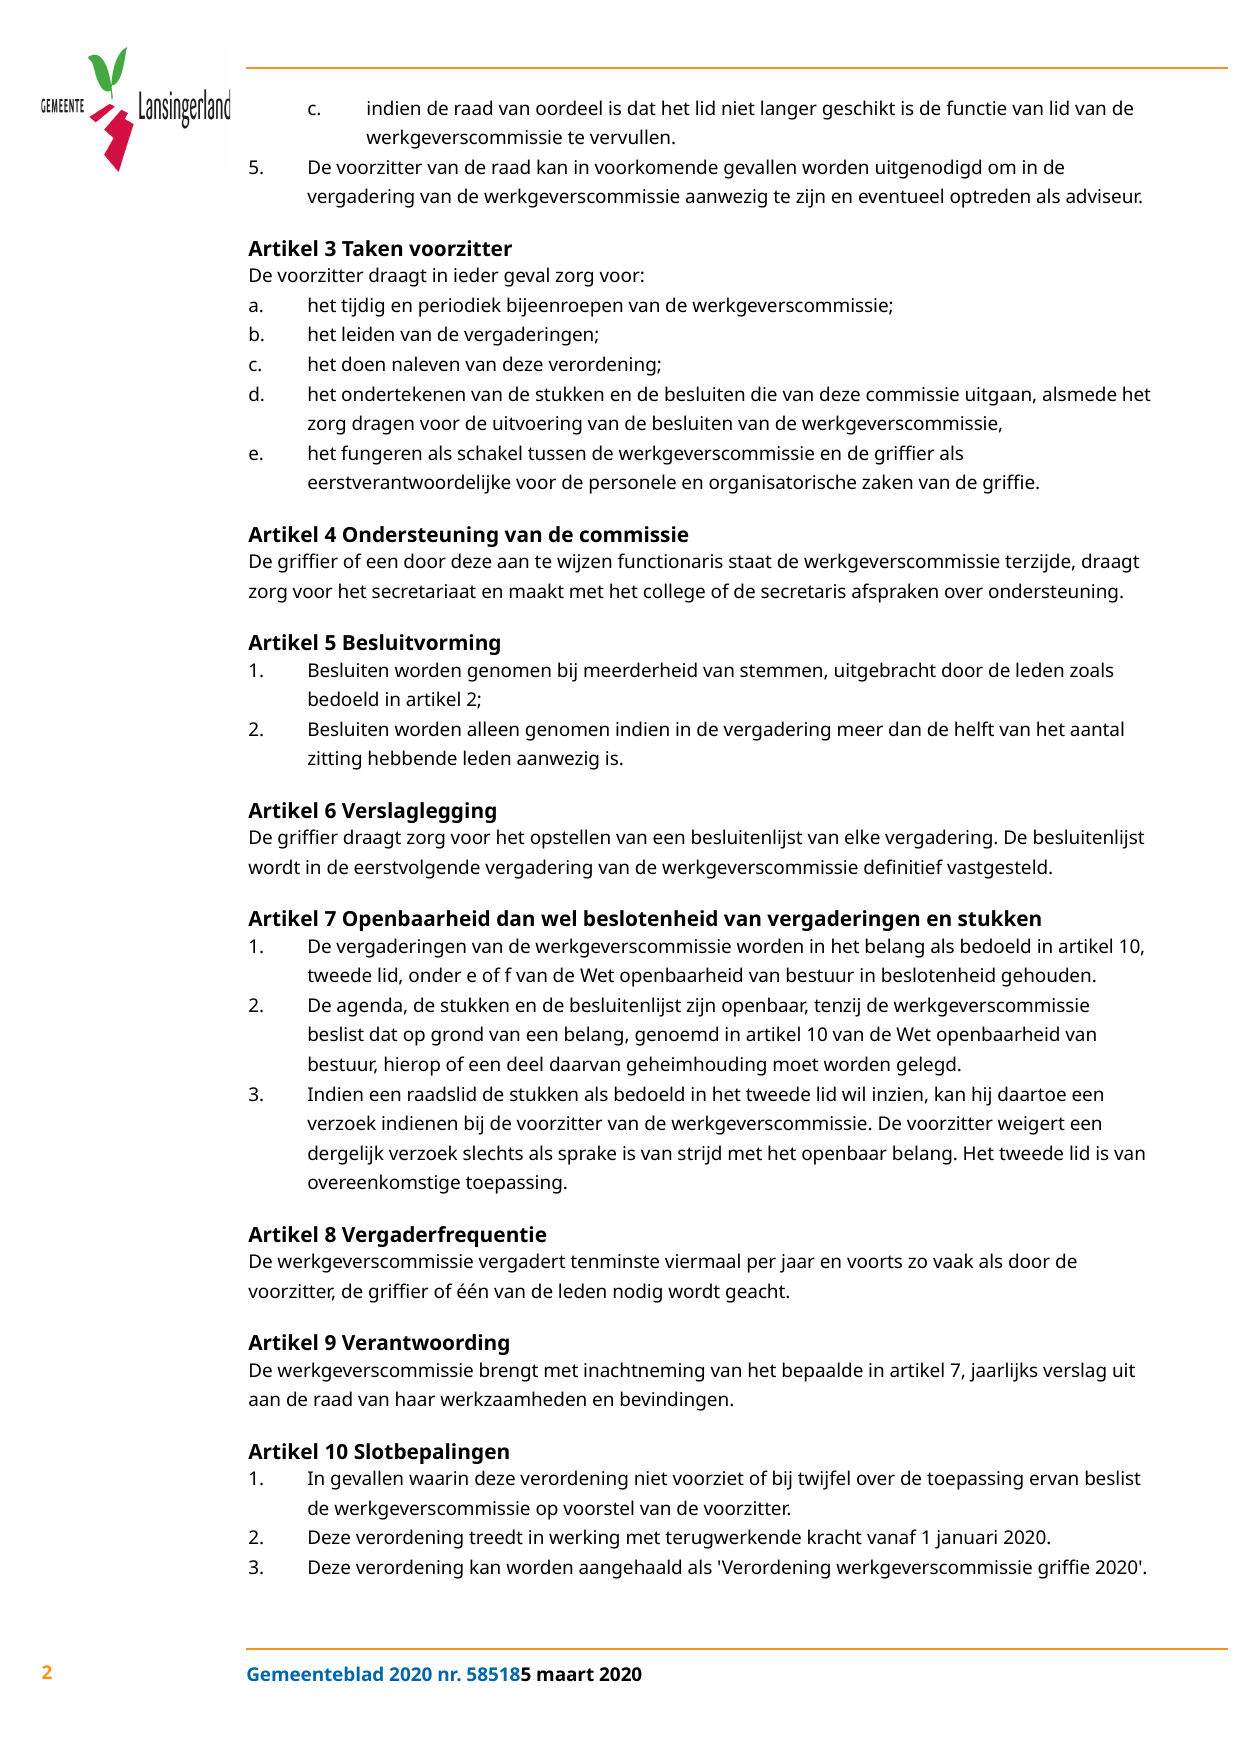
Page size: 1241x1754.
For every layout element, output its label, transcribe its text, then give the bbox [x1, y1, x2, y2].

text De werkgeverscommissie brengt met inachtneming van het bepaalde in artikel 7, jaarlijks verslag uit aan de raad van haar werkzaamheden en bevindingen. [248, 1357, 1152, 1412]
text De griffier draagt zorg voor het opstellen van een besluitenlijst van elke vergadering. De besluitenlijst wordt in de eerstvolgende vergadering van de werkgeverscommissie definitief vastgesteld. [248, 824, 1152, 880]
text Artikel 8 Vergaderfrequentie [248, 1220, 1152, 1248]
text Artikel 6 Verslaglegging [248, 796, 1152, 824]
list het tijdig en periodiek bijeenroepen van de werkgeverscommissie; [248, 292, 1152, 318]
list De voorzitter van de raad kan in voorkomende gevallen worden uitgenodigd om in de vergadering van de werkgeverscommissie aanwezig te zijn en eventueel optreden als adviseur. [248, 154, 1152, 209]
list indien de raad van oordeel is dat het lid niet langer geschikt is de functie van lid van de werkgeverscommissie te vervullen. [307, 95, 1152, 150]
text Artikel 9 Verantwoording [248, 1328, 1152, 1357]
picture [41, 47, 231, 172]
list In gevallen waarin deze verordening niet voorziet of bij twijfel over de toepassing ervan beslist de werkgeverscommissie op voorstel van de voorzitter. [248, 1465, 1152, 1521]
list Besluiten worden genomen bij meerderheid van stemmen, uitgebracht door de leden zoals bedoeld in artikel 2; [248, 657, 1152, 712]
list Deze verordening kan worden aangehaald als 'Verordening werkgeverscommissie griffie 2020'. [248, 1554, 1152, 1580]
text De voorzitter draagt in ieder geval zorg voor: [248, 262, 1152, 288]
text De werkgeverscommissie vergadert tenminste viermaal per jaar en voorts zo vaak als door de voorzitter, de griffier of één van de leden nodig wordt geacht. [248, 1248, 1152, 1304]
text Artikel 5 Besluitvorming [248, 628, 1152, 657]
text Artikel 3 Taken voorzitter [248, 234, 1152, 262]
list het ondertekenen van de stukken en de besluiten die van deze commissie uitgaan, alsmede het zorg dragen voor de uitvoering van de besluiten van de werkgeverscommissie, [248, 381, 1152, 436]
list Deze verordening treedt in werking met terugwerkende kracht vanaf 1 januari 2020. [248, 1524, 1152, 1550]
list Besluiten worden alleen genomen indien in de vergadering meer dan de helft van het aantal zitting hebbende leden aanwezig is. [248, 716, 1152, 771]
text De griffier of een door deze aan te wijzen functionaris staat de werkgeverscommissie terzijde, draagt zorg voor het secretariaat en maakt met het college of de secretaris afspraken over ondersteuning. [248, 548, 1152, 604]
text Artikel 10 Slotbepalingen [248, 1437, 1152, 1465]
list het leiden van de vergaderingen; [248, 322, 1152, 347]
list De agenda, de stukken en de besluitenlijst zijn openbaar, tenzij de werkgeverscommissie beslist dat op grond van een belang, genoemd in artikel 10 van de Wet openbaarheid van bestuur, hierop of een deel daarvan geheimhouding moet worden gelegd. [248, 992, 1152, 1077]
list Indien een raadslid de stukken als bedoeld in het tweede lid wil inzien, kan hij daartoe een verzoek indienen bij de voorzitter van de werkgeverscommissie. De voorzitter weigert een dergelijk verzoek slechts als sprake is van strijd met het openbaar belang. Het tweede lid is van overeenkomstige toepassing. [248, 1081, 1152, 1195]
list De vergaderingen van de werkgeverscommissie worden in het belang als bedoeld in artikel 10, tweede lid, onder e of f van de Wet openbaarheid van bestuur in beslotenheid gehouden. [248, 933, 1152, 988]
text Artikel 7 Openbaarheid dan wel beslotenheid van vergaderingen en stukken [248, 904, 1152, 933]
text Artikel 4 Ondersteuning van de commissie [248, 520, 1152, 548]
list het doen naleven van deze verordening; [248, 351, 1152, 377]
list het fungeren als schakel tussen de werkgeverscommissie en de griffier als eerstverantwoordelijke voor de personele en organisatorische zaken van de griffie. [248, 440, 1152, 495]
